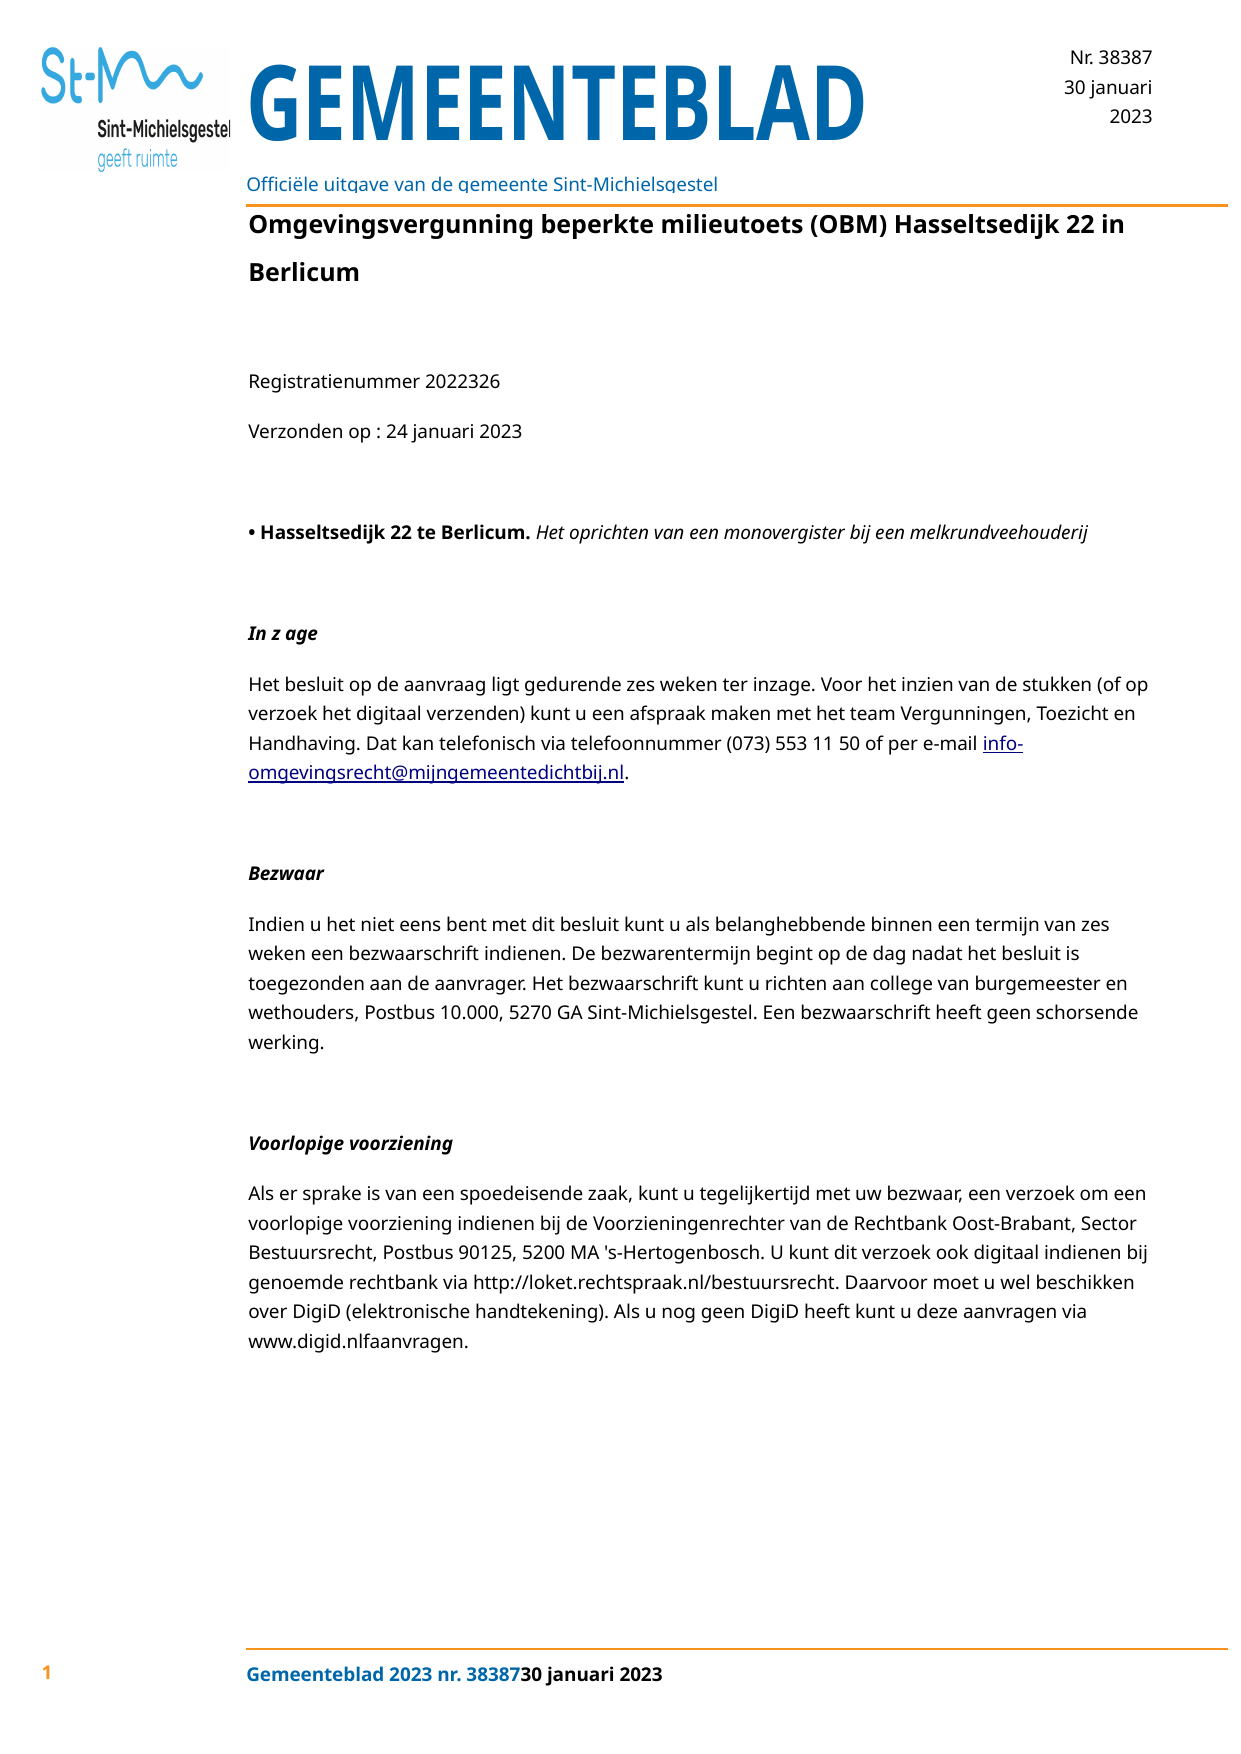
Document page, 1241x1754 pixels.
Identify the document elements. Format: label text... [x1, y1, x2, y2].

text In z age [248, 620, 1152, 646]
text Indien u het niet eens bent met dit besluit kunt u als belanghebbende binnen een termijn van zes weken een bezwaarschrift indienen. De bezwarentermijn begint op de dag nadat het besluit is toegezonden aan de aanvrager. Het bezwaarschrift kunt u richten aan college van burgemeester en wethouders, Postbus 10.000, 5270 GA Sint-Michielsgestel. Een bezwaarschrift heeft geen schorsende werking. [248, 911, 1152, 1055]
text • Hasseltsedijk 22 te Berlicum. Het oprichten van een monovergister bij een melkrundveehouderij [248, 519, 1152, 545]
text Bezwaar [248, 860, 1152, 886]
text Omgevingsvergunning beperkte milieutoets (OBM) Hasseltsedijk 22 in Berlicum [248, 207, 1152, 288]
text Verzonden op : 24 januari 2023 [248, 419, 1152, 444]
text Registratienummer 2022326 [248, 368, 1152, 394]
text Voorlopige voorziening [248, 1130, 1152, 1156]
text Als er sprake is van een spoedeisende zaak, kunt u tegelijkertijd met uw bezwaar, een verzoek om een voorlopige voorziening indienen bij de Voorzieningenrechter van de Rechtbank Oost-Brabant, Sector Bestuursrecht, Postbus 90125, 5200 MA 's-Hertogenbosch. U kunt dit verzoek ook digitaal indienen bij genoemde rechtbank via http://loket.rechtspraak.nl/bestuursrecht. Daarvoor moet u wel beschikken over DigiD (elektronische handtekening). Als u nog geen DigiD heeft kunt u deze aanvragen via www.digid.nlfaanvragen. [248, 1180, 1152, 1354]
text Het besluit op de aanvraag ligt gedurende zes weken ter inzage. Voor het inzien van de stukken (of op verzoek het digitaal verzenden) kunt u een afspraak maken met het team Vergunningen, Toezicht en Handhaving. Dat kan telefonisch via telefoonnummer (073) 553 11 50 of per e-mail info-omgevingsrecht@mijngemeentedichtbij.nl. [248, 671, 1152, 785]
picture [41, 47, 231, 172]
